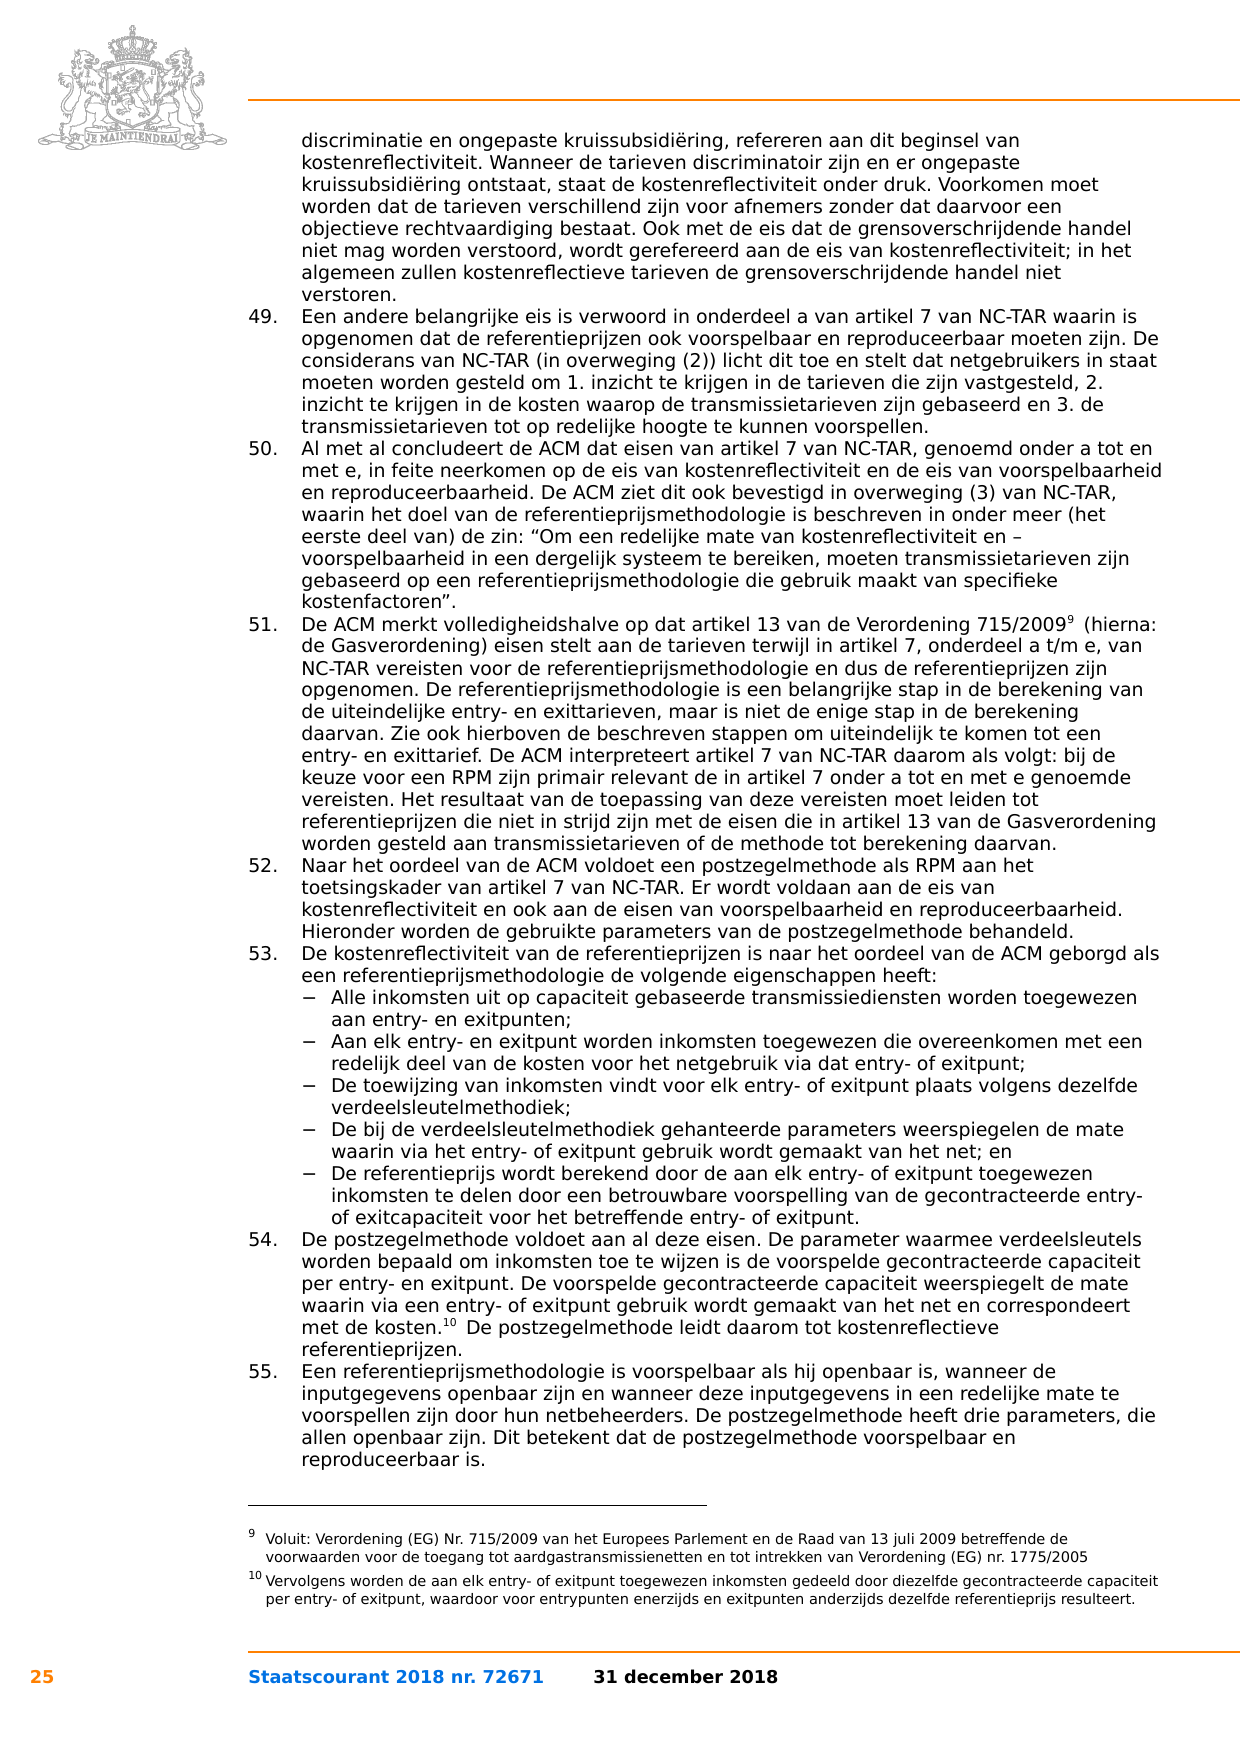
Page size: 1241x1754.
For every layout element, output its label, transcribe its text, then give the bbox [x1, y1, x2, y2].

text 49. Een andere belangrijke eis is verwoord in onderdeel a van artikel 7 van NC-TAR waarin is opgenomen dat de referentieprijzen ook voorspelbaar en reproduceerbaar moeten zijn. De considerans van NC-TAR (in overweging (2)) licht dit toe en stelt dat netgebruikers in staat moeten worden gesteld om 1. inzicht te krijgen in de tarieven die zijn vastgesteld, 2. inzicht te krijgen in de kosten waarop de transmissietarieven zijn gebaseerd en 3. de transmissietarieven tot op redelijke hoogte te kunnen voorspellen. [248, 306, 1163, 438]
text − De referentieprijs wordt berekend door de aan elk entry- of exitpunt toegewezen inkomsten te delen door een betrouwbare voorspelling van de gecontracteerde entry- of exitcapaciteit voor het betreffende entry- of exitpunt. [301, 1163, 1163, 1229]
text Vervolgens worden de aan elk entry- of exitpunt toegewezen inkomsten gedeeld door diezelfde gecontracteerde capaciteit per entry- of exitpunt, waardoor voor entrypunten enerzijds en exitpunten anderzijds dezelfde referentieprijs resulteert. [248, 1569, 1163, 1608]
text 52. Naar het oordeel van de ACM voldoet een postzegelmethode als RPM aan het toetsingskader van artikel 7 van NC-TAR. Er wordt voldaan aan de eis van kostenreflectiviteit en ook aan de eisen van voorspelbaarheid en reproduceerbaarheid. Hieronder worden de gebruikte parameters van de postzegelmethode behandeld. [248, 855, 1163, 943]
text − De bij de verdeelsleutelmethodiek gehanteerde parameters weerspiegelen de mate waarin via het entry- of exitpunt gebruik wordt gemaakt van het net; en [301, 1119, 1163, 1163]
text Voluit: Verordening (EG) Nr. 715/2009 van het Europees Parlement en de Raad van 13 juli 2009 betreffende de voorwaarden voor de toegang tot aardgastransmissienetten en tot intrekken van Verordening (EG) nr. 1775/2005 [248, 1527, 1163, 1566]
text 53. De kostenreflectiviteit van de referentieprijzen is naar het oordeel van de ACM geborgd als een referentieprijsmethodologie de volgende eigenschappen heeft: [248, 943, 1163, 987]
text − Alle inkomsten uit op capaciteit gebaseerde transmissiediensten worden toegewezen aan entry- en exitpunten; [301, 987, 1163, 1031]
text − Aan elk entry- en exitpunt worden inkomsten toegewezen die overeenkomen met een redelijk deel van de kosten voor het netgebruik via dat entry- of exitpunt; [301, 1031, 1163, 1075]
text 55. Een referentieprijsmethodologie is voorspelbaar als hij openbaar is, wanneer de inputgegevens openbaar zijn en wanneer deze inputgegevens in een redelijke mate te voorspellen zijn door hun netbeheerders. De postzegelmethode heeft drie parameters, die allen openbaar zijn. Dit betekent dat de postzegelmethode voorspelbaar en reproduceerbaar is. [248, 1361, 1163, 1471]
text 50. Al met al concludeert de ACM dat eisen van artikel 7 van NC-TAR, genoemd onder a tot en met e, in feite neerkomen op de eis van kostenreflectiviteit en de eis van voorspelbaarheid en reproduceerbaarheid. De ACM ziet dit ook bevestigd in overweging (3) van NC-TAR, waarin het doel van de referentieprijsmethodologie is beschreven in onder meer (het eerste deel van) de zin: “Om een redelijke mate van kostenreflectiviteit en – voorspelbaarheid in een dergelijk systeem te bereiken, moeten transmissietarieven zijn gebaseerd op een referentieprijsmethodologie die gebruik maakt van specifieke kostenfactoren”. [248, 438, 1163, 613]
picture [38, 25, 227, 150]
text 54. De postzegelmethode voldoet aan al deze eisen. De parameter waarmee verdeelsleutels worden bepaald om inkomsten toe te wijzen is de voorspelde gecontracteerde capaciteit per entry- en exitpunt. De voorspelde gecontracteerde capaciteit weerspiegelt de mate waarin via een entry- of exitpunt gebruik wordt gemaakt van het net en correspondeert met de kosten. De postzegelmethode leidt daarom tot kostenreflectieve referentieprijzen. [248, 1229, 1163, 1361]
text discriminatie en ongepaste kruissubsidiëring, refereren aan dit beginsel van kostenreflectiviteit. Wanneer de tarieven discriminatoir zijn en er ongepaste kruissubsidiëring ontstaat, staat de kostenreflectiviteit onder druk. Voorkomen moet worden dat de tarieven verschillend zijn voor afnemers zonder dat daarvoor een objectieve rechtvaardiging bestaat. Ook met de eis dat de grensoverschrijdende handel niet mag worden verstoord, wordt gerefereerd aan de eis van kostenreflectiviteit; in het algemeen zullen kostenreflectieve tarieven de grensoverschrijdende handel niet verstoren. [248, 130, 1163, 306]
text 51. De ACM merkt volledigheidshalve op dat artikel 13 van de Verordening 715/2009 (hierna: de Gasverordening) eisen stelt aan de tarieven terwijl in artikel 7, onderdeel a t/m e, van NC-TAR vereisten voor de referentieprijsmethodologie en dus de referentieprijzen zijn opgenomen. De referentieprijsmethodologie is een belangrijke stap in de berekening van de uiteindelijke entry- en exittarieven, maar is niet de enige stap in de berekening daarvan. Zie ook hierboven de beschreven stappen om uiteindelijk te komen tot een entry- en exittarief. De ACM interpreteert artikel 7 van NC-TAR daarom als volgt: bij de keuze voor een RPM zijn primair relevant de in artikel 7 onder a tot en met e genoemde vereisten. Het resultaat van de toepassing van deze vereisten moet leiden tot referentieprijzen die niet in strijd zijn met de eisen die in artikel 13 van de Gasverordening worden gesteld aan transmissietarieven of de methode tot berekening daarvan. [248, 613, 1163, 855]
text − De toewijzing van inkomsten vindt voor elk entry- of exitpunt plaats volgens dezelfde verdeelsleutelmethodiek; [301, 1075, 1163, 1119]
